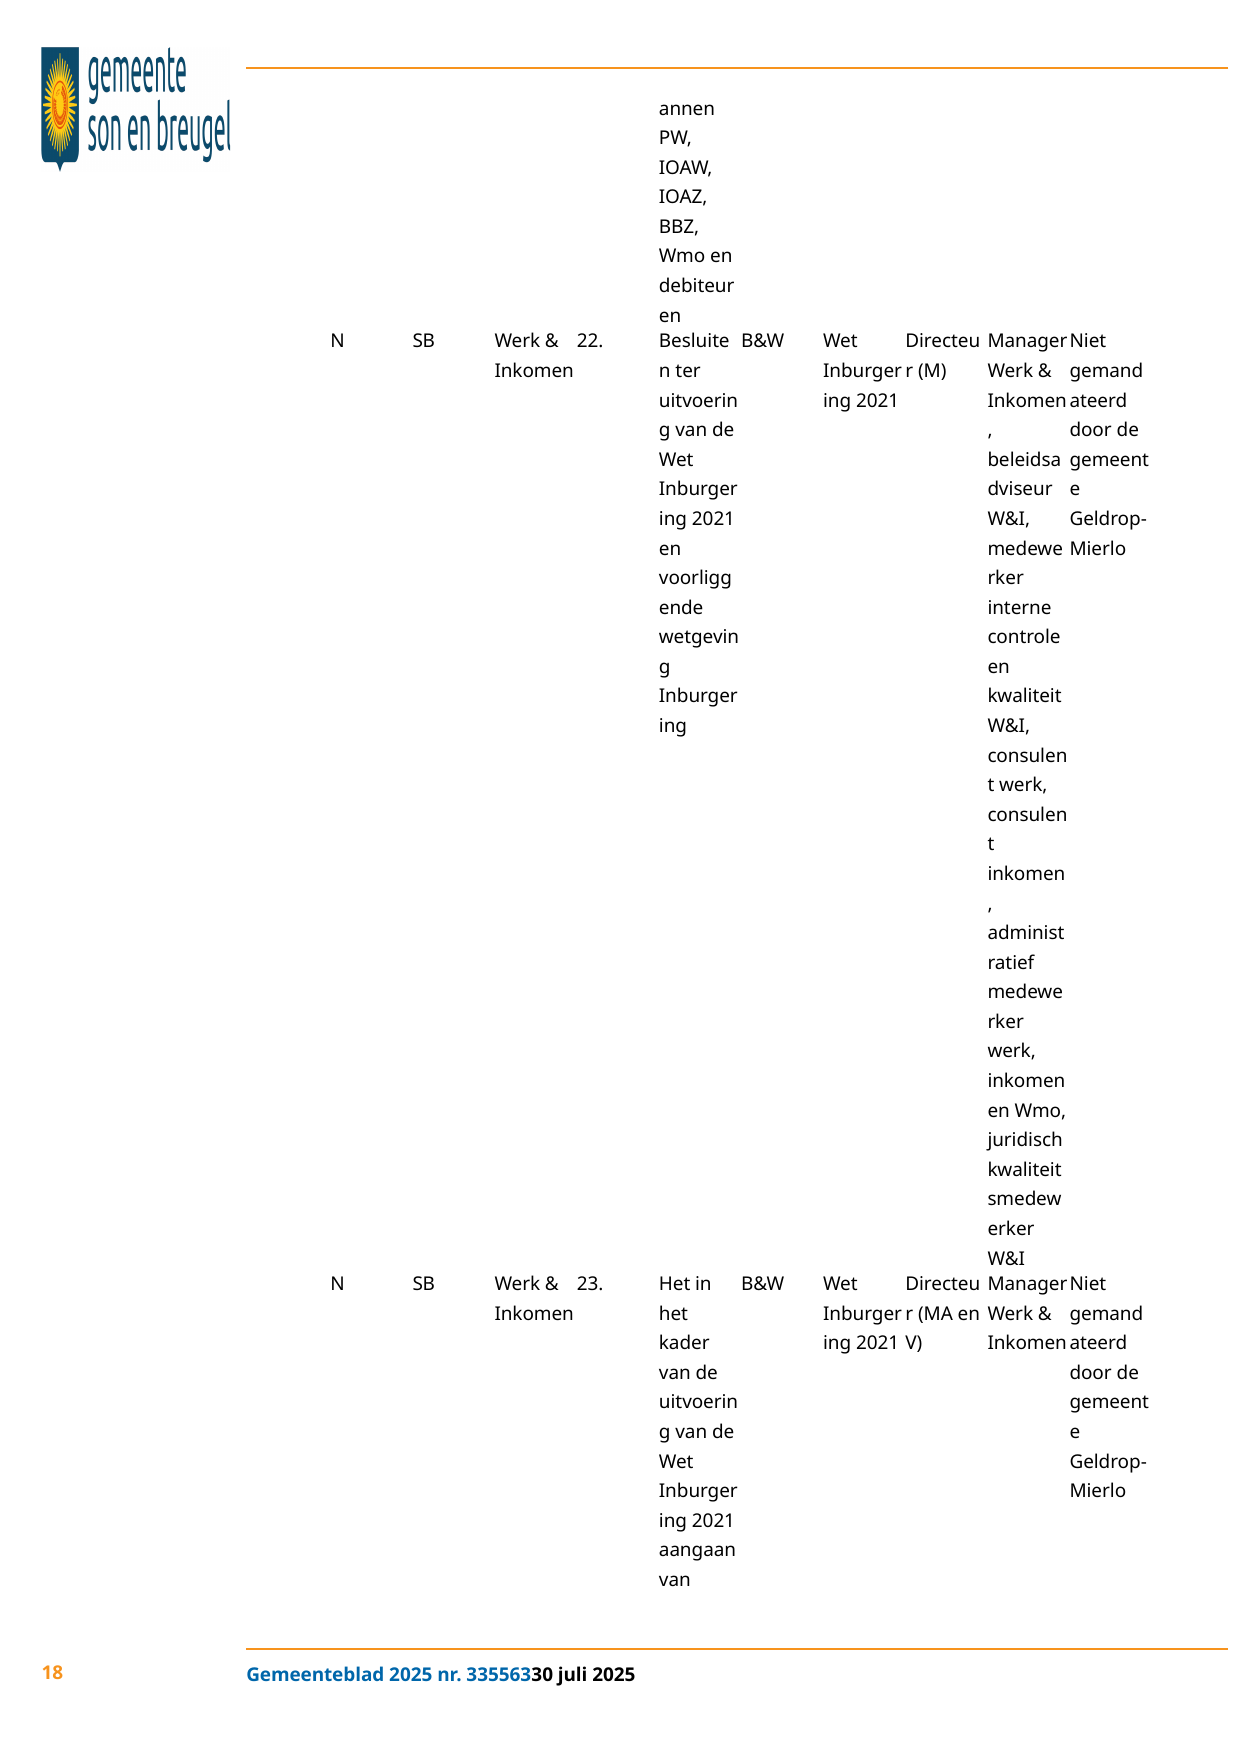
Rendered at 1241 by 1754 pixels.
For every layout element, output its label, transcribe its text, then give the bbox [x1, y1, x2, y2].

table_cell Directeur (M) [905, 328, 987, 1270]
table_cell N [330, 328, 412, 1270]
table_cell Manager Werk & Inkomen, beleidsadviseur W&I, medewerker interne controle en kwaliteit W&I, consulent werk, consulent inkomen, administratief medewerker werk, inkomen en Wmo, juridisch kwaliteitsmedewerker W&I [987, 328, 1069, 1270]
table_cell Niet gemandateerd door de gemeente Geldrop-Mierlo [1069, 1270, 1152, 1592]
table_cell [741, 95, 823, 328]
table_cell [987, 95, 1069, 328]
table_cell 22. [577, 328, 659, 1270]
table_cell [905, 95, 987, 328]
table_cell Wet Inburgering 2021 [823, 328, 905, 1270]
table_cell Niet gemandateerd door de gemeente Geldrop-Mierlo [1069, 328, 1152, 1270]
table_cell [823, 95, 905, 328]
table_cell [248, 328, 330, 1270]
table_cell Werk & Inkomen [494, 1270, 577, 1592]
picture [41, 47, 231, 172]
table_cell [248, 95, 330, 328]
table_cell [1069, 95, 1152, 328]
table_cell Directeur (MA en V) [905, 1270, 987, 1592]
table_cell Het in het kader van de uitvoering van de Wet Inburgering 2021 aangaan van [659, 1270, 741, 1592]
table_cell SB [412, 328, 494, 1270]
table_cell N [330, 1270, 412, 1592]
table_cell SB [412, 1270, 494, 1592]
table_cell Besluiten ter uitvoering van de Wet Inburgering 2021 en voorliggende wetgeving Inburgering [659, 328, 741, 1270]
table_cell B&W [741, 1270, 823, 1592]
table_cell B&W [741, 328, 823, 1270]
table_cell [577, 95, 659, 328]
table_cell Wet Inburgering 2021 [823, 1270, 905, 1592]
table_cell [330, 95, 412, 328]
table_cell annen PW, IOAW, IOAZ, BBZ, Wmo en debiteuren [659, 95, 741, 328]
table_cell Manager Werk & Inkomen [987, 1270, 1069, 1592]
table_cell Werk & Inkomen [494, 328, 577, 1270]
table_cell [494, 95, 577, 328]
table_cell [248, 1270, 330, 1592]
table_cell 23. [577, 1270, 659, 1592]
table_cell [412, 95, 494, 328]
